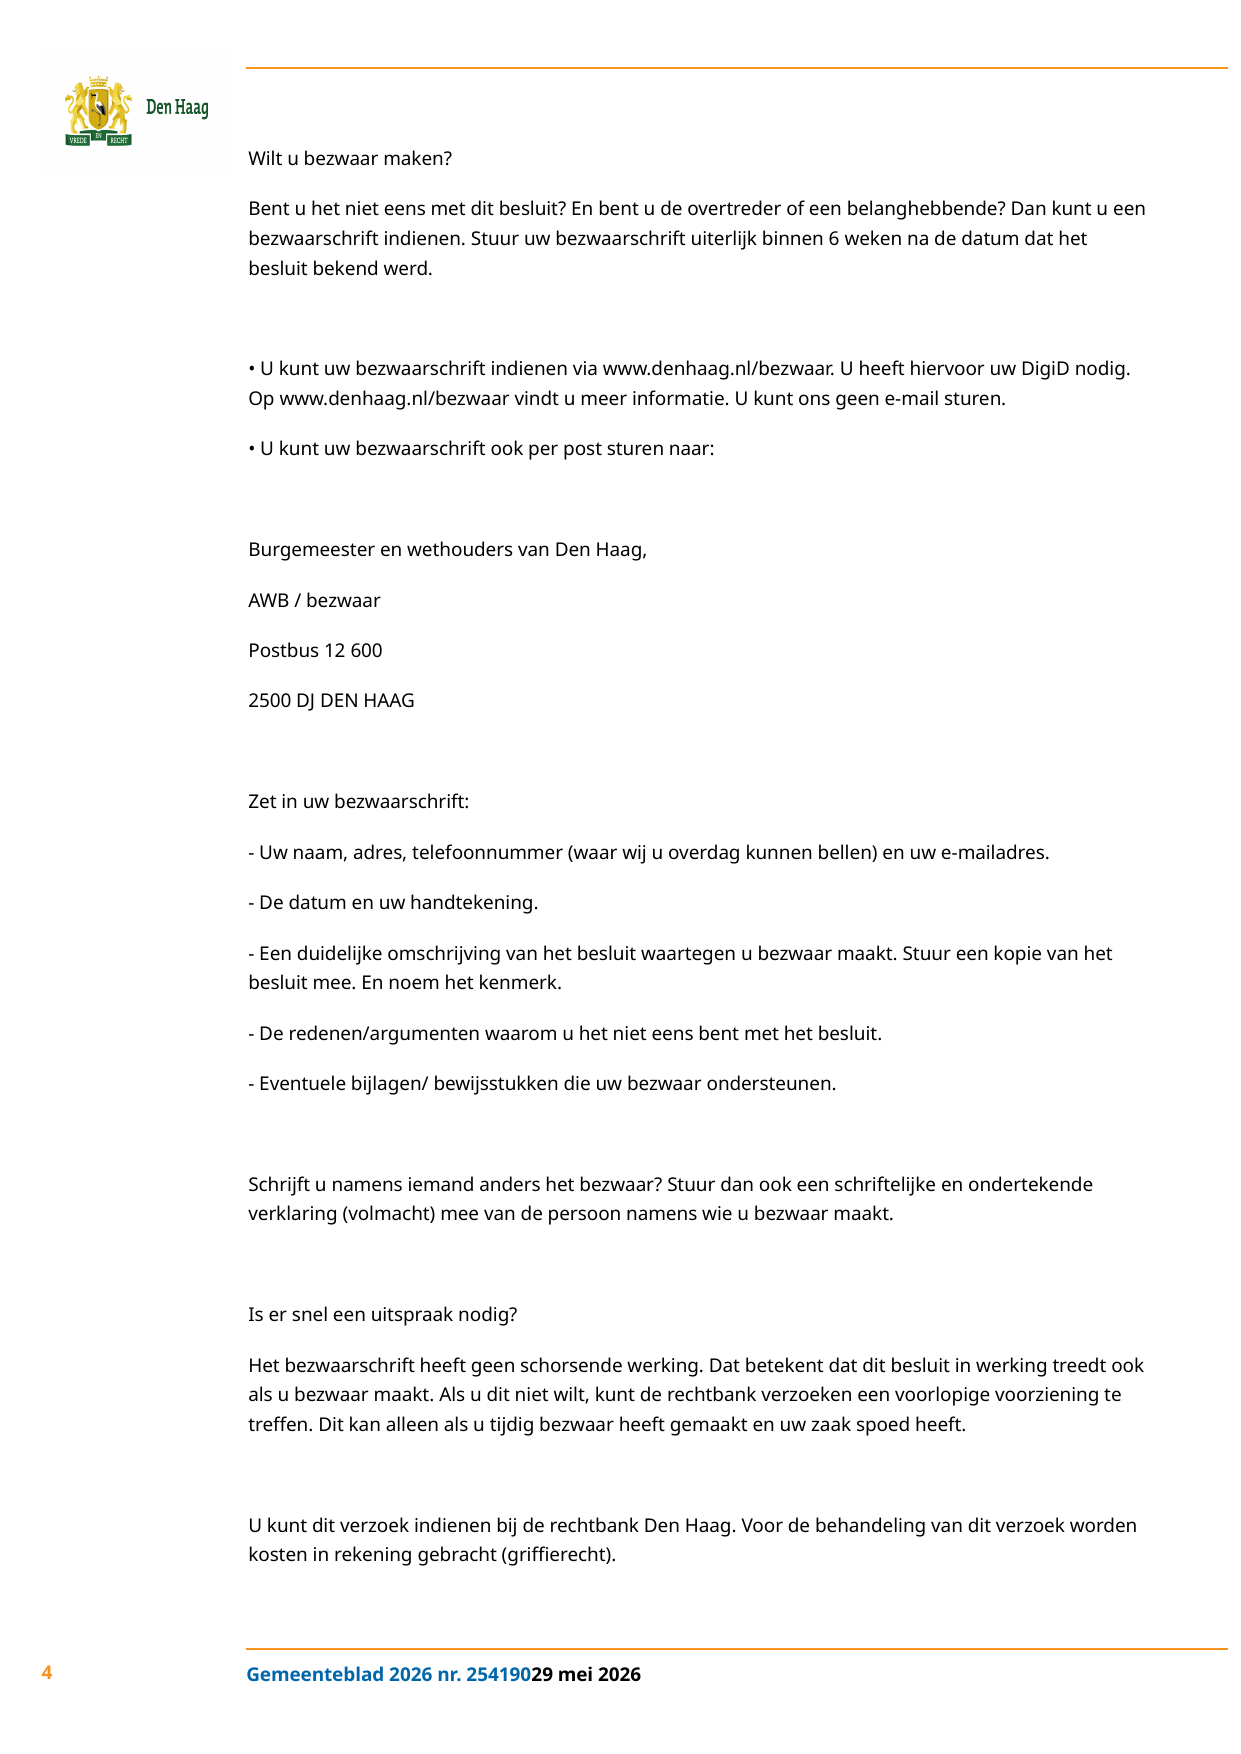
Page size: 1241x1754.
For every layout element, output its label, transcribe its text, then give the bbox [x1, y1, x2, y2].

text U kunt dit verzoek indienen bij de rechtbank Den Haag. Voor de behandeling van dit verzoek worden kosten in rekening gebracht (griffierecht). [248, 1512, 1152, 1567]
text - Eventuele bijlagen/ bewijsstukken die uw bezwaar ondersteunen. [248, 1070, 1152, 1096]
text Postbus 12 600 [248, 637, 1152, 663]
text 2500 DJ DEN HAAG [248, 688, 1152, 713]
text AWB / bezwaar [248, 587, 1152, 613]
picture [41, 47, 231, 172]
text Is er snel een uitspraak nodig? [248, 1301, 1152, 1327]
text Zet in uw bezwaarschrift: [248, 788, 1152, 814]
text • U kunt uw bezwaarschrift ook per post sturen naar: [248, 436, 1152, 461]
text Het bezwaarschrift heeft geen schorsende werking. Dat betekent dat dit besluit in werking treedt ook als u bezwaar maakt. Als u dit niet wilt, kunt de rechtbank verzoeken een voorlopige voorziening te treffen. Dit kan alleen als u tijdig bezwaar heeft gemaakt en uw zaak spoed heeft. [248, 1352, 1152, 1437]
text - De datum en uw handtekening. [248, 889, 1152, 915]
text Schrijft u namens iemand anders het bezwaar? Stuur dan ook een schriftelijke en ondertekende verklaring (volmacht) mee van de persoon namens wie u bezwaar maakt. [248, 1171, 1152, 1226]
text • U kunt uw bezwaarschrift indienen via www.denhaag.nl/bezwaar. U heeft hiervoor uw DigiD nodig. Op www.denhaag.nl/bezwaar vindt u meer informatie. U kunt ons geen e-mail sturen. [248, 356, 1152, 411]
text - Uw naam, adres, telefoonnummer (waar wij u overdag kunnen bellen) en uw e-mailadres. [248, 839, 1152, 865]
text - Een duidelijke omschrijving van het besluit waartegen u bezwaar maakt. Stuur een kopie van het besluit mee. En noem het kenmerk. [248, 940, 1152, 995]
text - De redenen/argumenten waarom u het niet eens bent met het besluit. [248, 1020, 1152, 1046]
text Burgemeester en wethouders van Den Haag, [248, 536, 1152, 562]
text Bent u het niet eens met dit besluit? En bent u de overtreder of een belanghebbende? Dan kunt u een bezwaarschrift indienen. Stuur uw bezwaarschrift uiterlijk binnen 6 weken na de datum dat het besluit bekend werd. [248, 196, 1152, 281]
text Wilt u bezwaar maken? [248, 145, 1152, 171]
